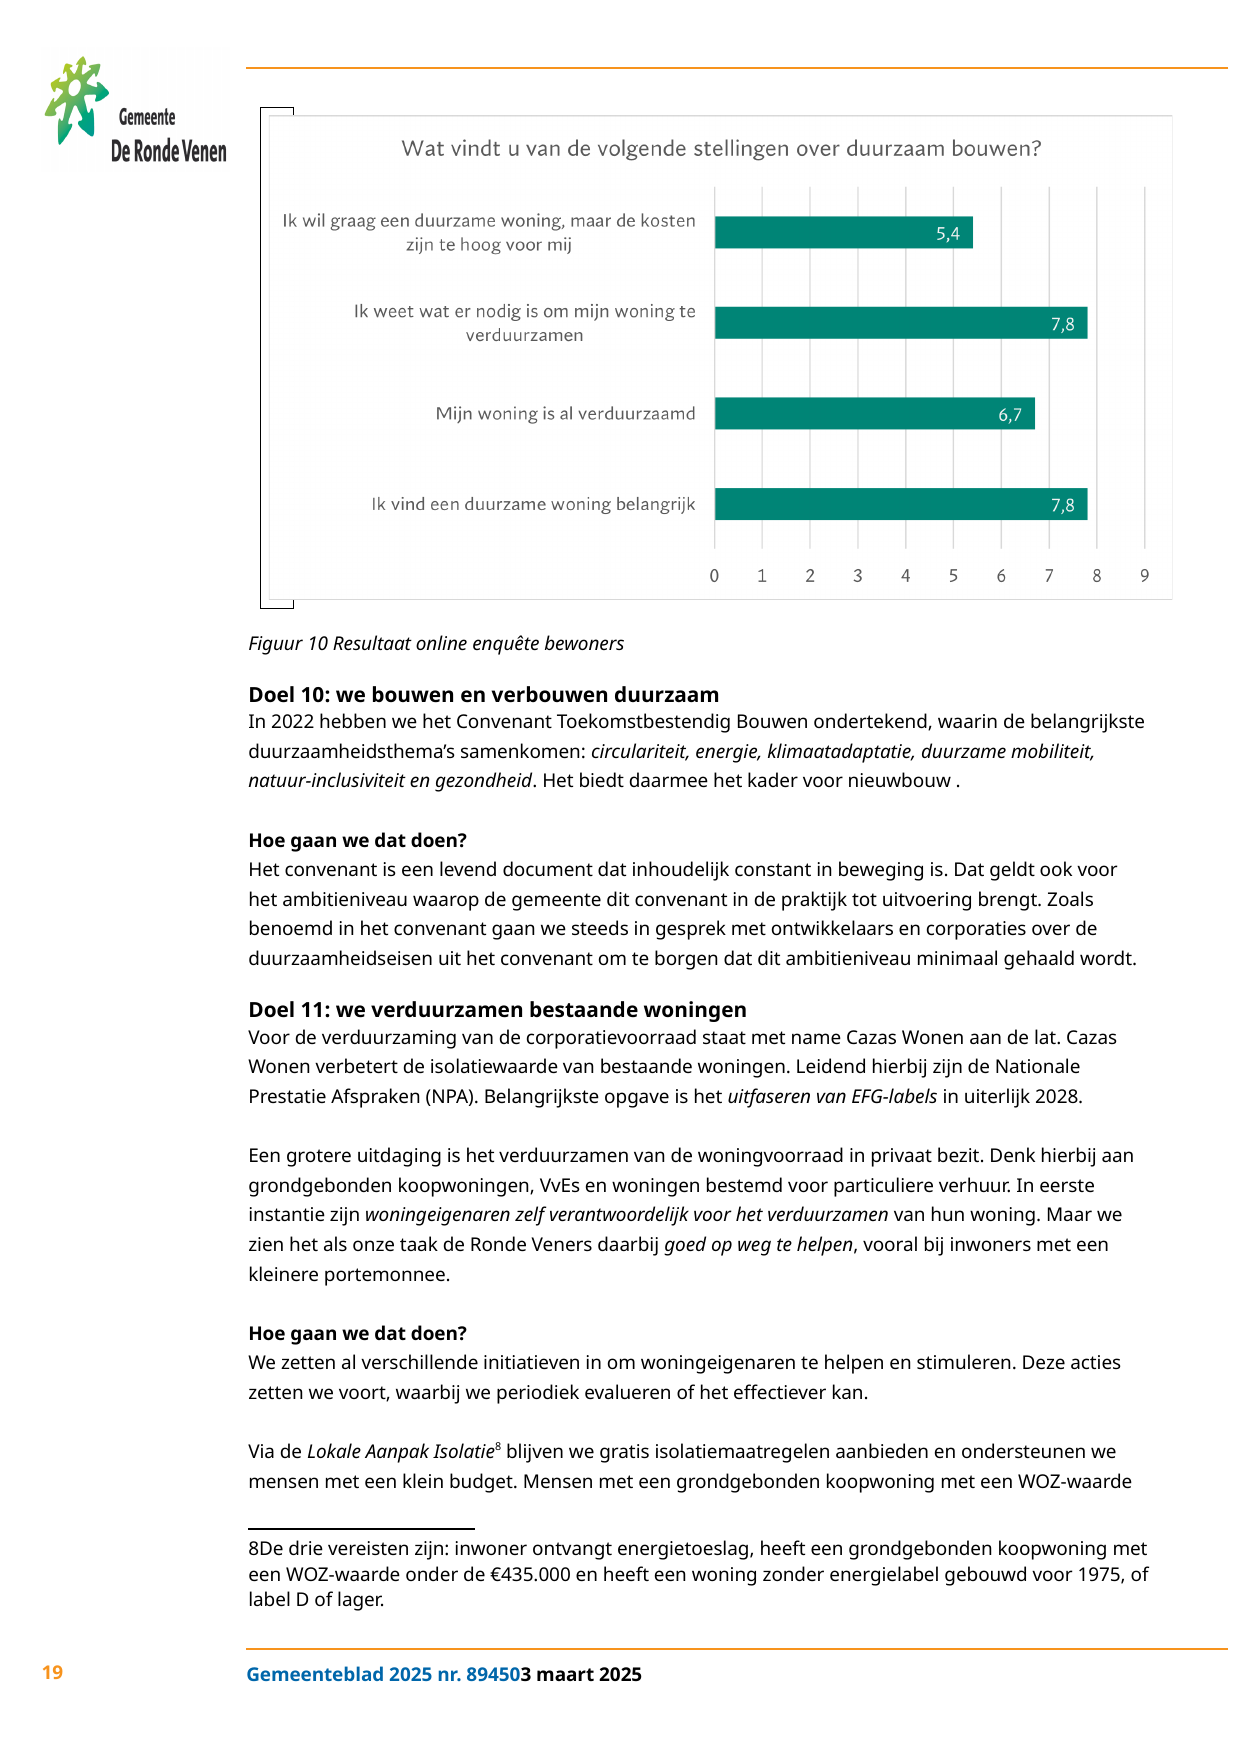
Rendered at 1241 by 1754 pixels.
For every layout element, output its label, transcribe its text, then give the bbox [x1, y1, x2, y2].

text In 2022 hebben we het Convenant Toekomstbestendig Bouwen ondertekend, waarin de belangrijkste duurzaamheidsthema’s samenkomen: circulariteit, energie, klimaatadaptatie, duurzame mobiliteit, natuur-inclusiviteit en gezondheid. Het biedt daarmee het kader voor nieuwbouw . [248, 708, 1152, 793]
text Doel 11: we verduurzamen bestaande woningen [248, 996, 1152, 1024]
text Via de Lokale Aanpak Isolatie blijven we gratis isolatiemaatregelen aanbieden en ondersteunen we mensen met een klein budget. Mensen met een grondgebonden koopwoning met een WOZ-waarde [248, 1438, 1152, 1493]
picture [41, 47, 231, 172]
picture [268, 115, 1173, 600]
text Een grotere uitdaging is het verduurzamen van de woningvoorraad in privaat bezit. Denk hierbij aan grondgebonden koopwoningen, VvEs en woningen bestemd voor particuliere verhuur. In eerste instantie zijn woningeigenaren zelf verantwoordelijk voor het verduurzamen van hun woning. Maar we zien het als onze taak de Ronde Veners daarbij goed op weg te helpen, vooral bij inwoners met een kleinere portemonnee. [248, 1142, 1152, 1286]
text Hoe gaan we dat doen? [248, 1320, 1152, 1346]
text Het convenant is een levend document dat inhoudelijk constant in beweging is. Dat geldt ook voor het ambitieniveau waarop de gemeente dit convenant in de praktijk tot uitvoering brengt. Zoals benoemd in het convenant gaan we steeds in gesprek met ontwikkelaars en corporaties over de duurzaamheidseisen uit het convenant om te borgen dat dit ambitieniveau minimaal gehaald wordt. [248, 856, 1152, 971]
text We zetten al verschillende initiatieven in om woningeigenaren te helpen en stimuleren. Deze acties zetten we voort, waarbij we periodiek evalueren of het effectiever kan. [248, 1349, 1152, 1405]
text De drie vereisten zijn: inwoner ontvangt energietoeslag, heeft een grondgebonden koopwoning met een WOZ-waarde onder de €435.000 en heeft een woning zonder energielabel gebouwd voor 1975, of label D of lager. [248, 1535, 1152, 1612]
text Figuur 10 Resultaat online enquête bewoners [248, 630, 1152, 655]
text Hoe gaan we dat doen? [248, 827, 1152, 853]
text Voor de verduurzaming van de corporatievoorraad staat met name Cazas Wonen aan de lat. Cazas Wonen verbetert de isolatiewaarde van bestaande woningen. Leidend hierbij zijn de Nationale Prestatie Afspraken (NPA). Belangrijkste opgave is het uitfaseren van EFG-labels in uiterlijk 2028. [248, 1024, 1152, 1109]
text Doel 10: we bouwen en verbouwen duurzaam [248, 680, 1152, 708]
